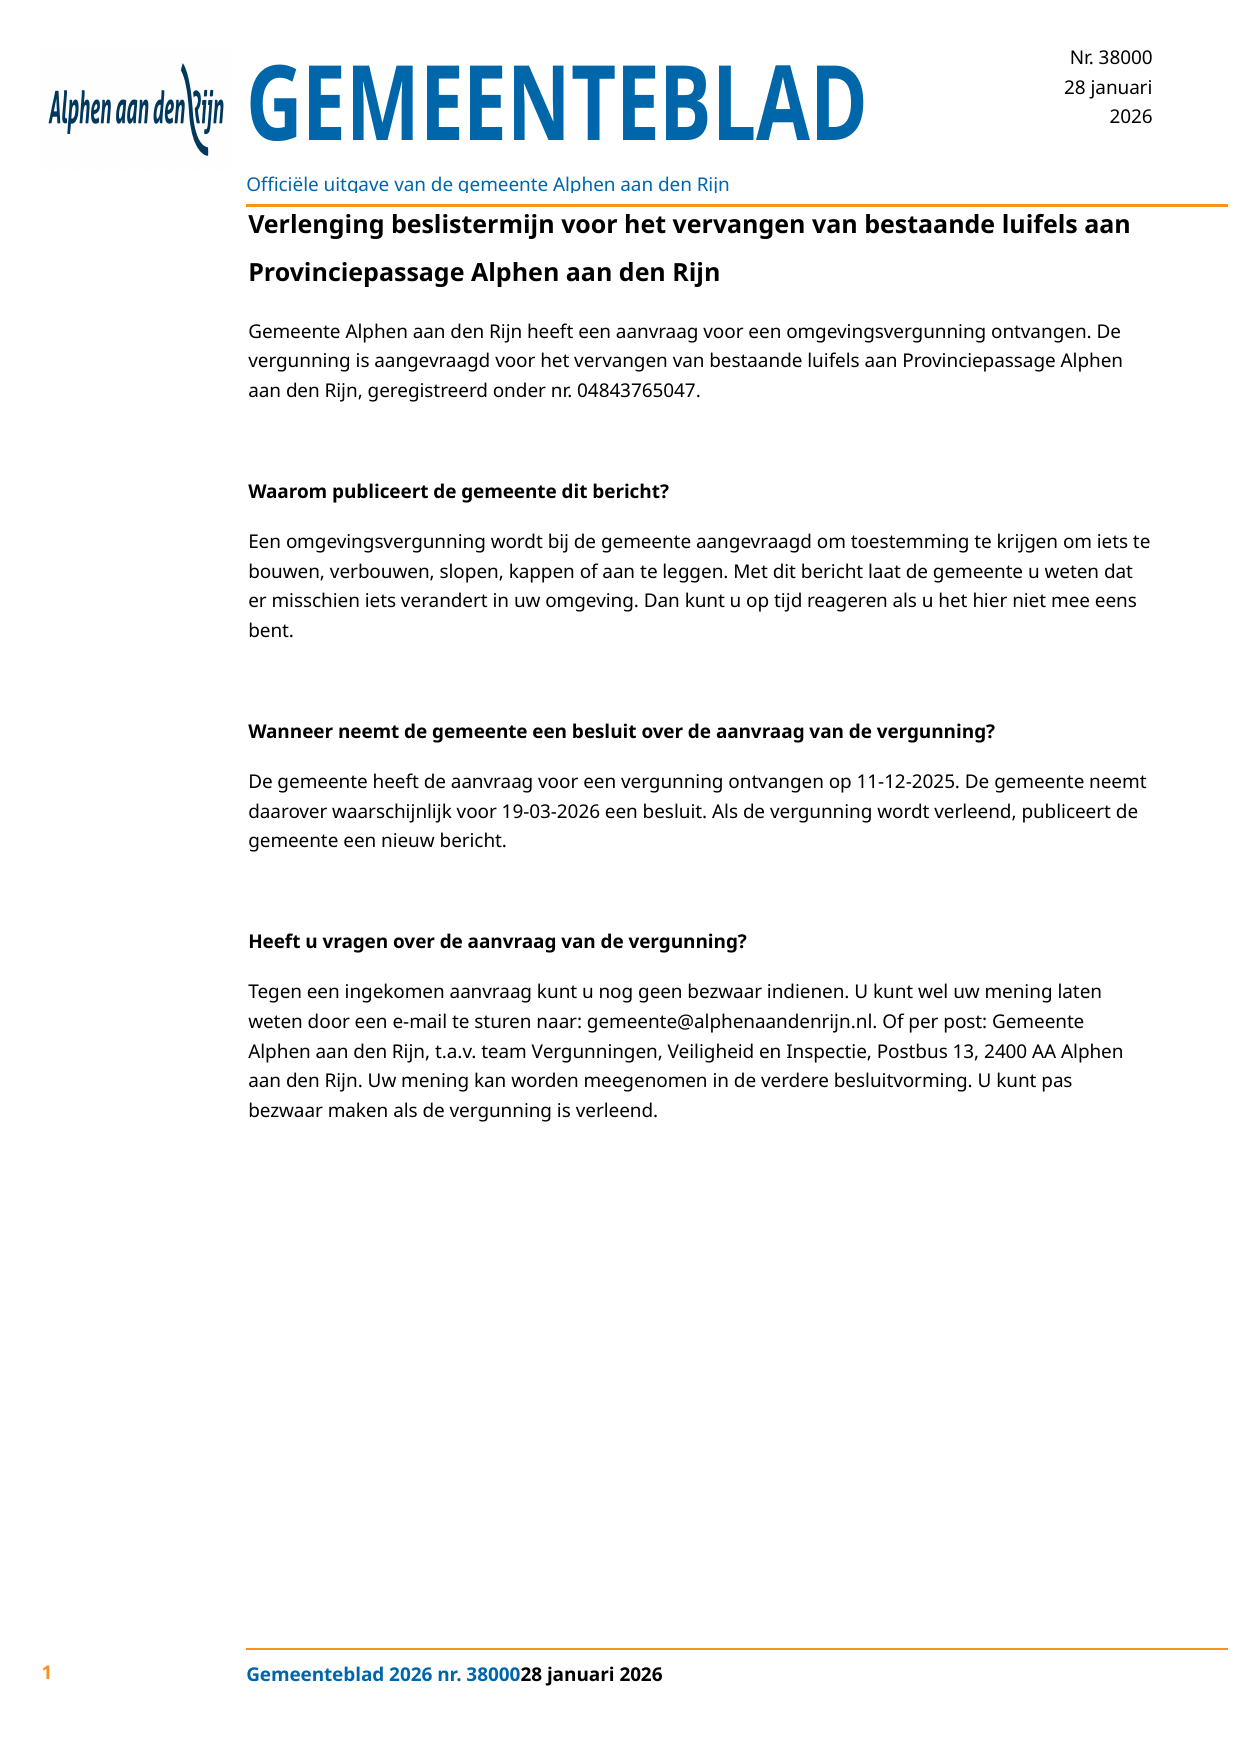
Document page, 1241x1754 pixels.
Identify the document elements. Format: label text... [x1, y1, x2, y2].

text Waarom publiceert de gemeente dit bericht? [248, 478, 1152, 504]
text Gemeente Alphen aan den Rijn heeft een aanvraag voor een omgevingsvergunning ontvangen. De vergunning is aangevraagd voor het vervangen van bestaande luifels aan Provinciepassage Alphen aan den Rijn, geregistreerd onder nr. 04843765047. [248, 318, 1152, 403]
picture [41, 47, 231, 172]
text Een omgevingsvergunning wordt bij de gemeente aangevraagd om toestemming te krijgen om iets te bouwen, verbouwen, slopen, kappen of aan te leggen. Met dit bericht laat de gemeente u weten dat er misschien iets verandert in uw omgeving. Dan kunt u op tijd reageren als u het hier niet mee eens bent. [248, 528, 1152, 643]
text Wanneer neemt de gemeente een besluit over de aanvraag van de vergunning? [248, 718, 1152, 744]
text Tegen een ingekomen aanvraag kunt u nog geen bezwaar indienen. U kunt wel uw mening laten weten door een e-mail te sturen naar: gemeente@alphenaandenrijn.nl. Of per post: Gemeente Alphen aan den Rijn, t.a.v. team Vergunningen, Veiligheid en Inspectie, Postbus 13, 2400 AA Alphen aan den Rijn. Uw mening kan worden meegenomen in de verdere besluitvorming. U kunt pas bezwaar maken als de vergunning is verleend. [248, 979, 1152, 1123]
text De gemeente heeft de aanvraag voor een vergunning ontvangen op 11-12-2025. De gemeente neemt daarover waarschijnlijk voor 19-03-2026 een besluit. Als de vergunning wordt verleend, publiceert de gemeente een nieuw bericht. [248, 768, 1152, 853]
text Verlenging beslistermijn voor het vervangen van bestaande luifels aan Provinciepassage Alphen aan den Rijn [248, 207, 1152, 288]
text Heeft u vragen over de aanvraag van de vergunning? [248, 928, 1152, 954]
